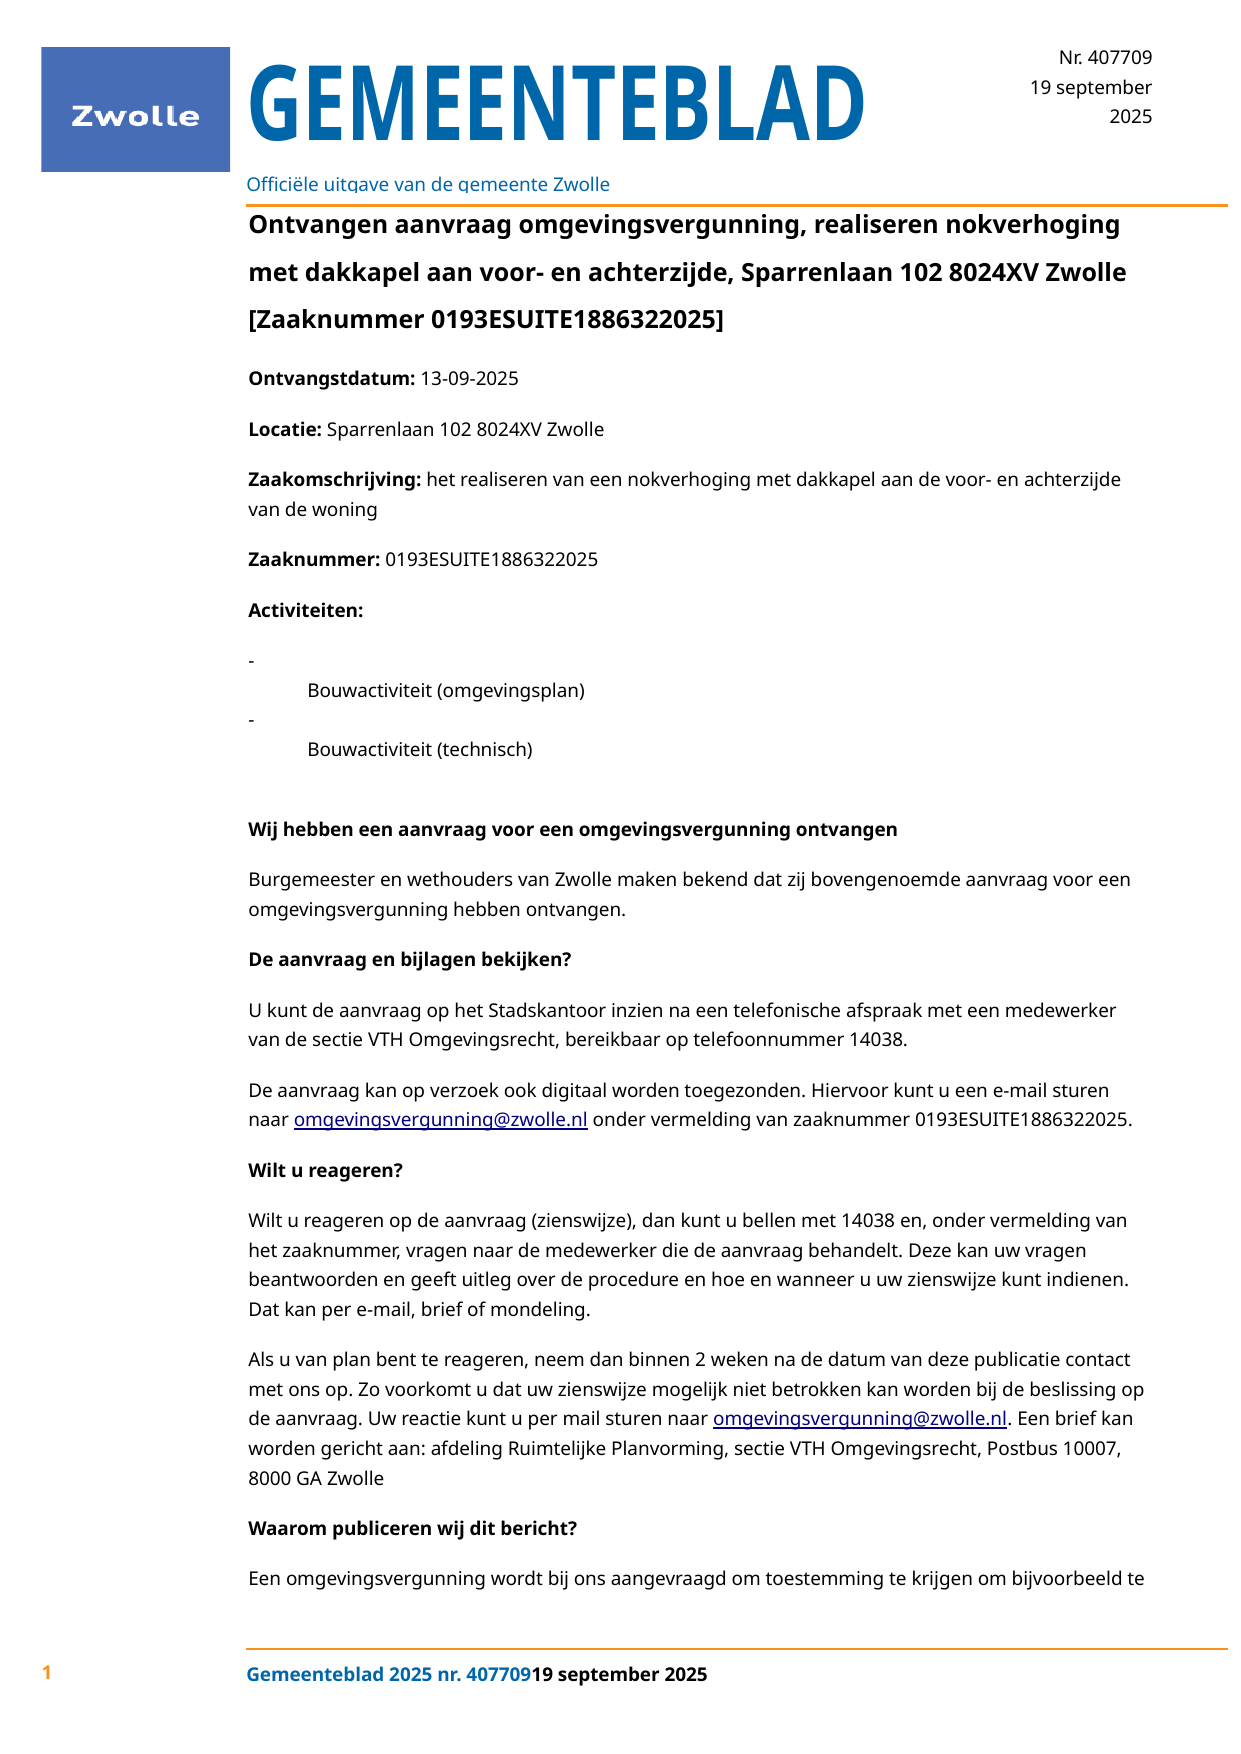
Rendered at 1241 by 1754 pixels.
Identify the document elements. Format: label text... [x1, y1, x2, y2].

text De aanvraag en bijlagen bekijken? [248, 946, 1152, 972]
text Wilt u reageren? [248, 1157, 1152, 1182]
text Ontvangstdatum: 13-09-2025 [248, 366, 1152, 391]
text Locatie: Sparrenlaan 102 8024XV Zwolle [248, 416, 1152, 442]
text Zaakomschrijving: het realiseren van een nokverhoging met dakkapel aan de voor- en achterzijde van de woning [248, 466, 1152, 522]
text Wilt u reageren op de aanvraag (zienswijze), dan kunt u bellen met 14038 en, onder vermelding van het zaaknummer, vragen naar de medewerker die de aanvraag behandelt. Deze kan uw vragen beantwoorden en geeft uitleg over de procedure en hoe en wanneer u uw zienswijze kunt indienen. Dat kan per e-mail, brief of mondeling. [248, 1207, 1152, 1322]
text Waarom publiceren wij dit bericht? [248, 1515, 1152, 1541]
text Activiteiten: [248, 597, 1152, 622]
text Als u van plan bent te reageren, neem dan binnen 2 weken na de datum van deze publicatie contact met ons op. Zo voorkomt u dat uw zienswijze mogelijk niet betrokken kan worden bij de beslissing op de aanvraag. Uw reactie kunt u per mail sturen naar omgevingsvergunning@zwolle.nl. Een brief kan worden gericht aan: afdeling Ruimtelijke Planvorming, sectie VTH Omgevingsrecht, Postbus 10007, 8000 GA Zwolle [248, 1346, 1152, 1490]
text Wij hebben een aanvraag voor een omgevingsvergunning ontvangen [248, 816, 1152, 842]
text Ontvangen aanvraag omgevingsvergunning, realiseren nokverhoging met dakkapel aan voor- en achterzijde, Sparrenlaan 102 8024XV Zwolle [Zaaknummer 0193ESUITE1886322025] [248, 207, 1152, 336]
text U kunt de aanvraag op het Stadskantoor inzien na een telefonische afspraak met een medewerker van de sectie VTH Omgevingsrecht, bereikbaar op telefoonnummer 14038. [248, 997, 1152, 1052]
text Burgemeester en wethouders van Zwolle maken bekend dat zij bovengenoemde aanvraag voor een omgevingsvergunning hebben ontvangen. [248, 866, 1152, 922]
list Bouwactiviteit (omgevingsplan) [248, 677, 1152, 702]
list Bouwactiviteit (technisch) [248, 736, 1152, 762]
text De aanvraag kan op verzoek ook digitaal worden toegezonden. Hiervoor kunt u een e-mail sturen naar omgevingsvergunning@zwolle.nl onder vermelding van zaaknummer 0193ESUITE1886322025. [248, 1077, 1152, 1132]
text Een omgevingsvergunning wordt bij ons aangevraagd om toestemming te krijgen om bijvoorbeeld te [248, 1566, 1152, 1591]
picture [41, 47, 231, 172]
text Zaaknummer: 0193ESUITE1886322025 [248, 546, 1152, 572]
